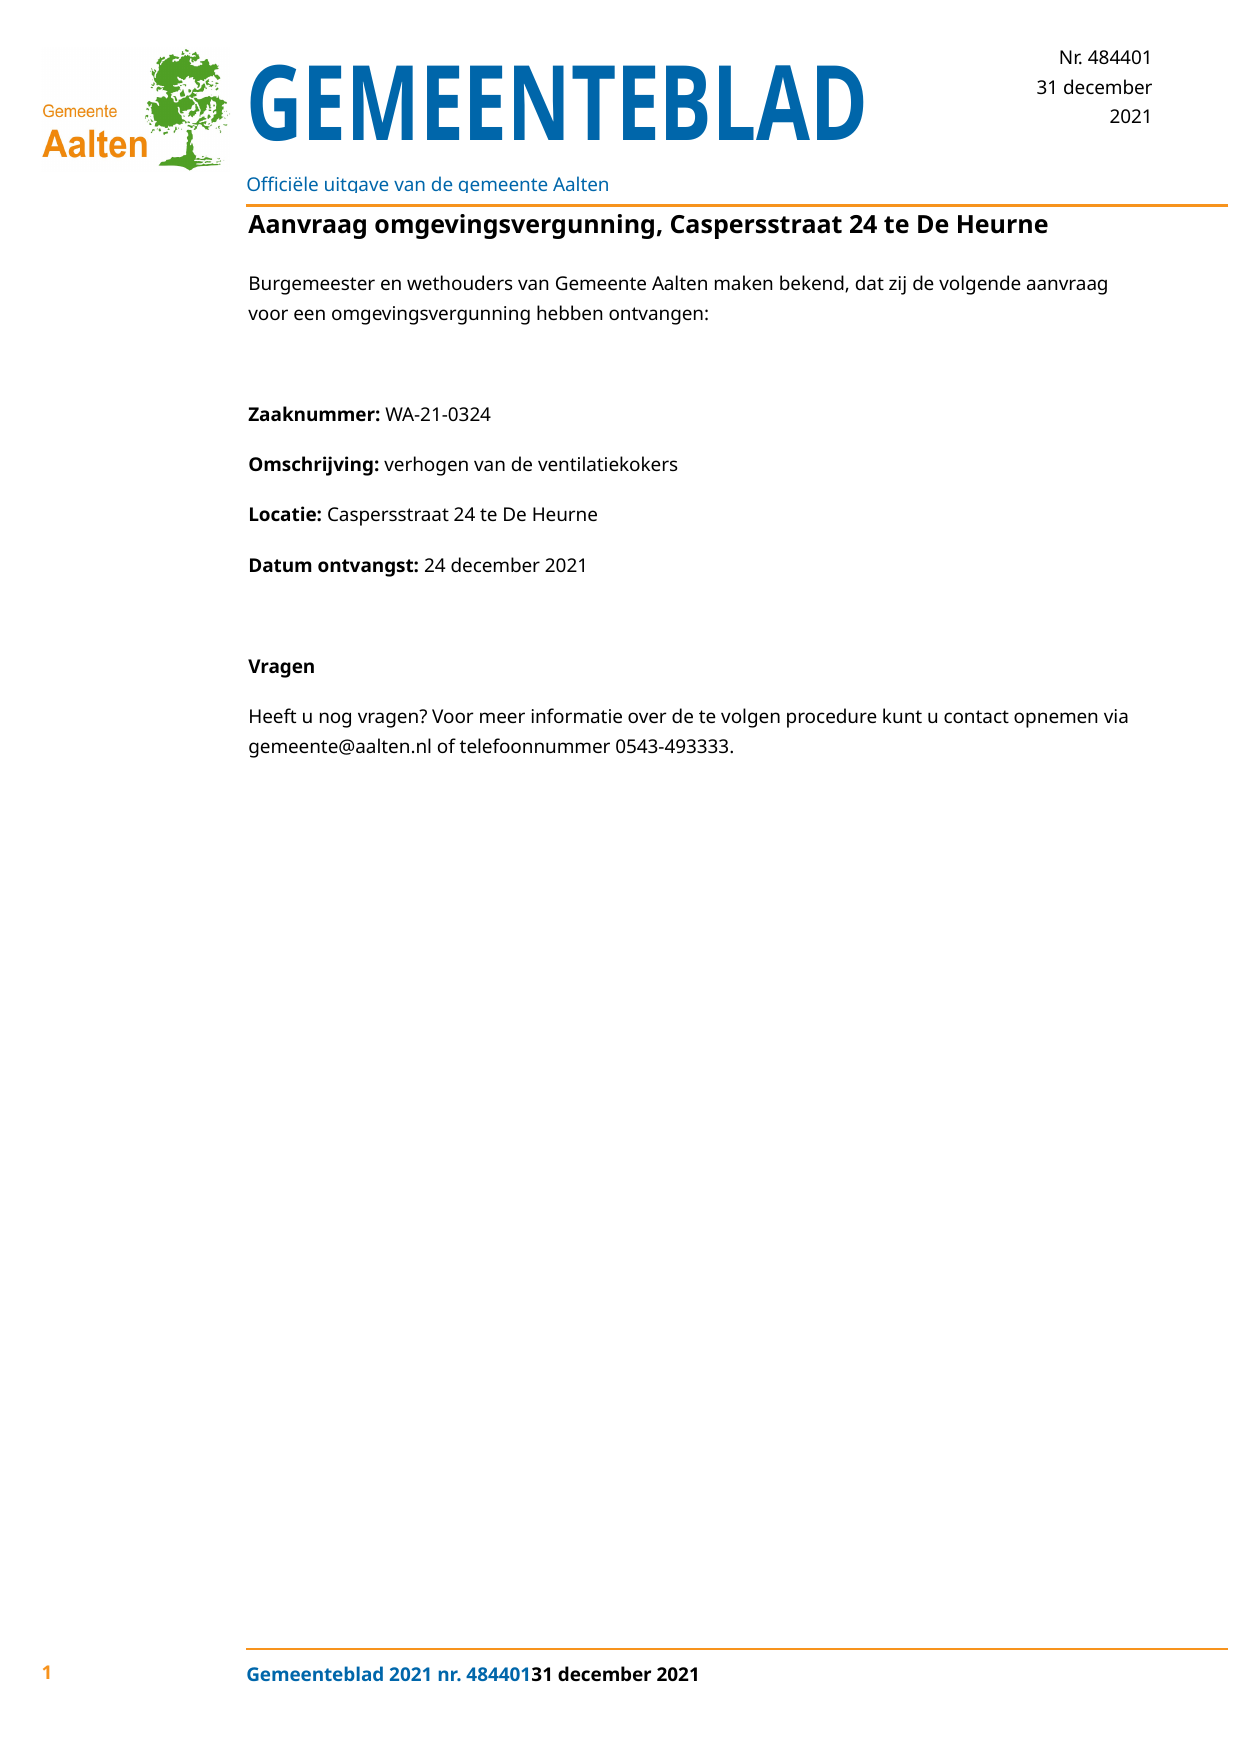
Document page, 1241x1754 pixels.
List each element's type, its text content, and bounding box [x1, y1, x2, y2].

text Omschrijving: verhogen van de ventilatiekokers [248, 451, 1152, 477]
text Aanvraag omgevingsvergunning, Caspersstraat 24 te De Heurne [248, 207, 1152, 241]
text Zaaknummer: WA-21-0324 [248, 401, 1152, 426]
text Datum ontvangst: 24 december 2021 [248, 552, 1152, 578]
picture [41, 47, 231, 172]
text Vragen [248, 653, 1152, 678]
text Locatie: Caspersstraat 24 te De Heurne [248, 502, 1152, 527]
text Heeft u nog vragen? Voor meer informatie over de te volgen procedure kunt u contact opnemen via gemeente@aalten.nl of telefoonnummer 0543-493333. [248, 703, 1152, 758]
text Burgemeester en wethouders van Gemeente Aalten maken bekend, dat zij de volgende aanvraag voor een omgevingsvergunning hebben ontvangen: [248, 270, 1152, 326]
